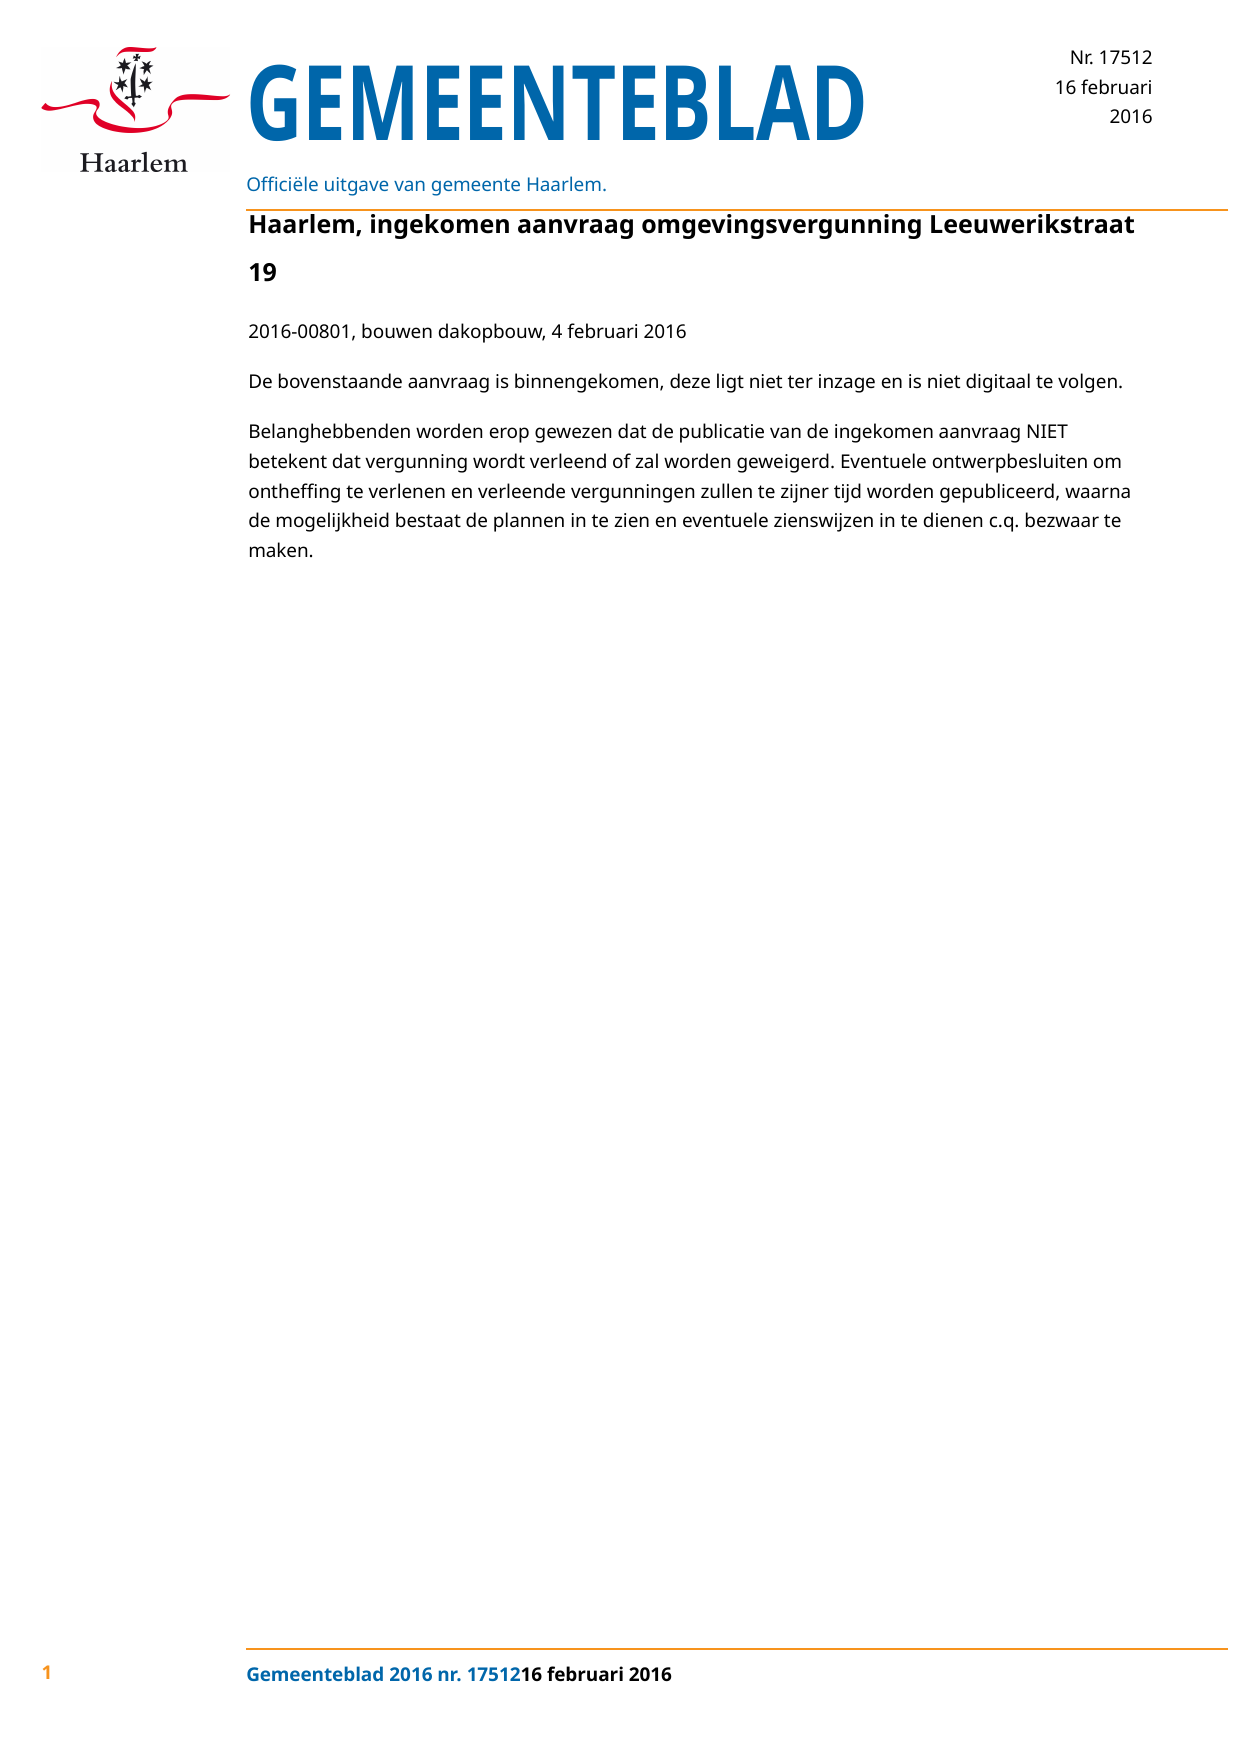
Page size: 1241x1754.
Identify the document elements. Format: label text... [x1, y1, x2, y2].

text Haarlem, ingekomen aanvraag omgevingsvergunning Leeuwerikstraat 19 [248, 211, 1152, 288]
text De bovenstaande aanvraag is binnengekomen, deze ligt niet ter inzage en is niet digitaal te volgen. [248, 368, 1152, 394]
text Belanghebbenden worden erop gewezen dat de publicatie van de ingekomen aanvraag NIET betekent dat vergunning wordt verleend of zal worden geweigerd. Eventuele ontwerpbesluiten om ontheffing te verlenen en verleende vergunningen zullen te zijner tijd worden gepubliceerd, waarna de mogelijkheid bestaat de plannen in te zien en eventuele zienswijzen in te dienen c.q. bezwaar te maken. [248, 419, 1152, 563]
text 2016-00801, bouwen dakopbouw, 4 februari 2016 [248, 318, 1152, 344]
picture [41, 47, 231, 172]
